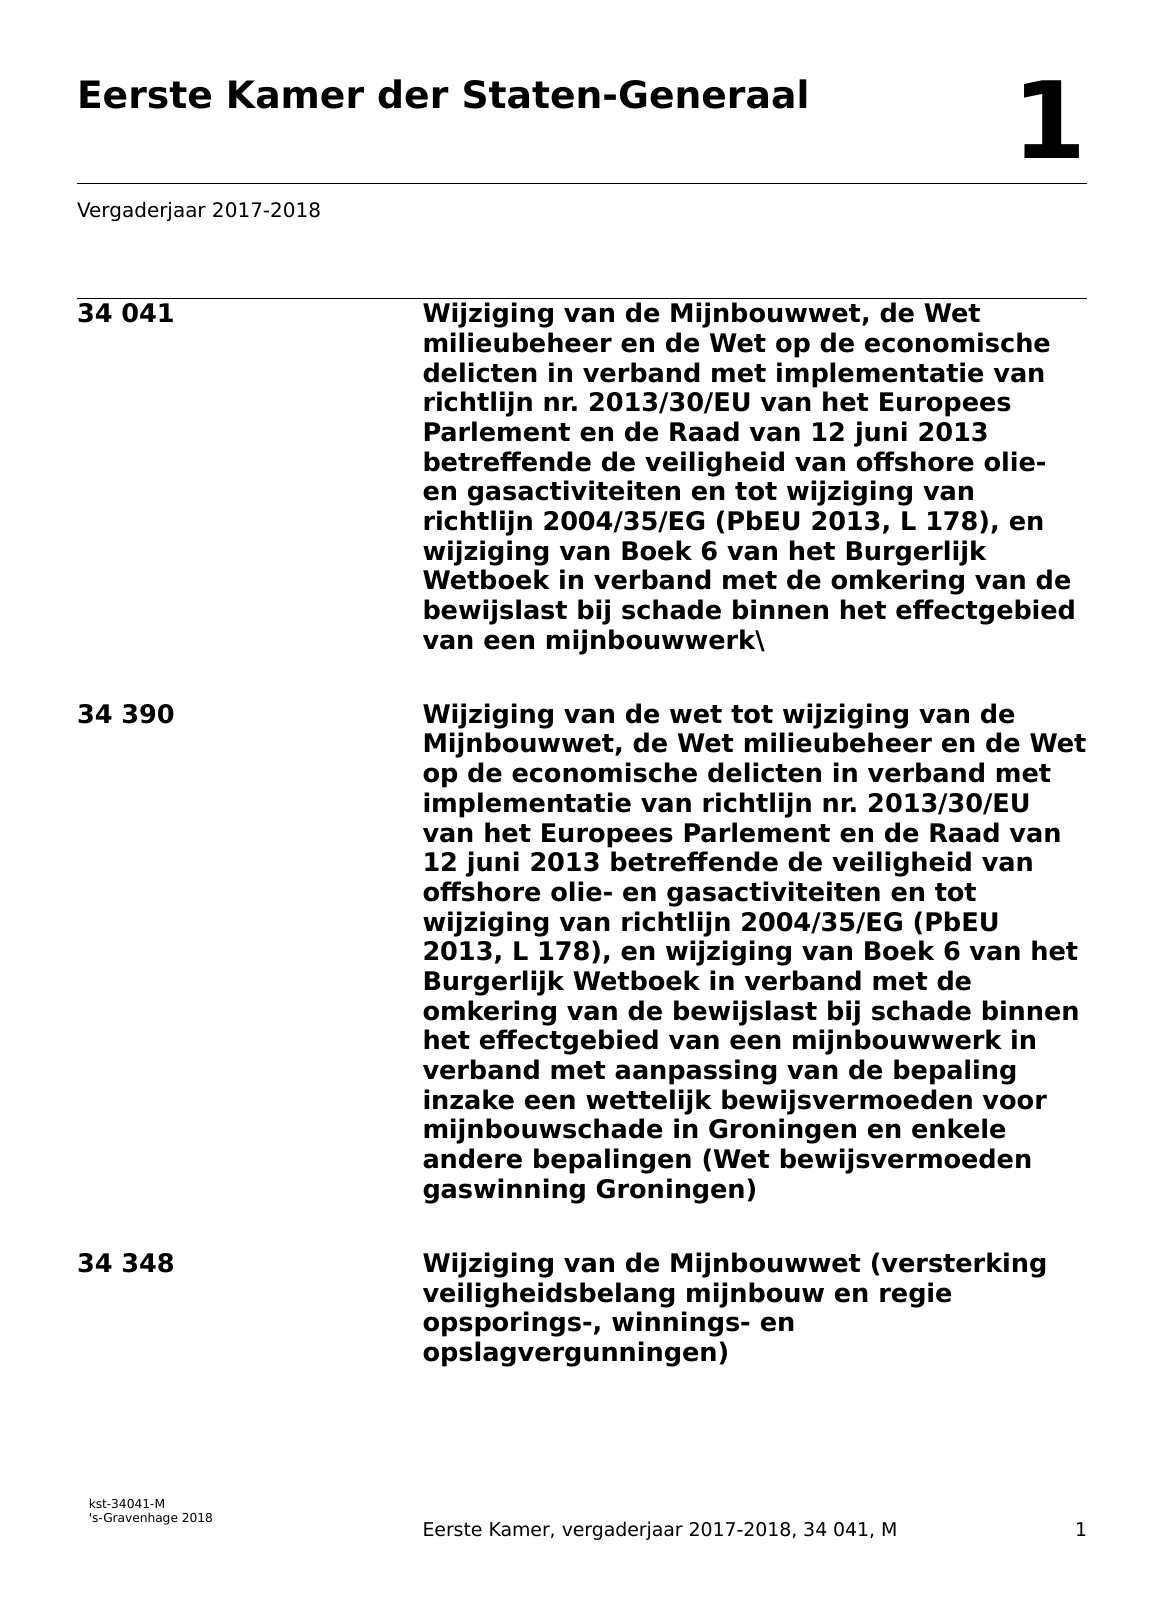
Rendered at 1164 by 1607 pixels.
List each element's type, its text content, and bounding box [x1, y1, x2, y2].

text 's-Gravenhage 2018 [88, 1511, 323, 1525]
subtitle 34 348 Wijziging van de Mijnbouwwet (versterking veiligheidsbelang mijnbouw en regie opsporings-, winnings- en opslagvergunningen) [77, 1249, 1087, 1367]
subtitle 34 041 Wijziging van de Mijnbouwwet, de Wet milieubeheer en de Wet op de economische delicten in verband met implementatie van richtlijn nr. 2013/30/EU van het Europees Parlement en de Raad van 12 juni 2013 betreffende de veiligheid van offshore olie- en gasactiviteiten en tot wijziging van richtlijn 2004/35/EG (PbEU 2013, L 178), en wijziging van Boek 6 van het Burgerlijk Wetboek in verband met de omkering van de bewijslast bij schade binnen het effectgebied van een mijnbouwwerk\ [77, 299, 1087, 655]
subtitle 34 390 Wijziging van de wet tot wijziging van de Mijnbouwwet, de Wet milieubeheer en de Wet op de economische delicten in verband met implementatie van richtlijn nr. 2013/30/EU van het Europees Parlement en de Raad van 12 juni 2013 betreffende de veiligheid van offshore olie- en gasactiviteiten en tot wijziging van richtlijn 2004/35/EG (PbEU 2013, L 178), en wijziging van Boek 6 van het Burgerlijk Wetboek in verband met de omkering van de bewijslast bij schade binnen het effectgebied van een mijnbouwwerk in verband met aanpassing van de bepaling inzake een wettelijk bewijsvermoeden voor mijnbouwschade in Groningen en enkele andere bepalingen (Wet bewijsvermoeden gaswinning Groningen) [77, 699, 1087, 1204]
table_header Eerste Kamer der Staten-Generaal [77, 59, 886, 183]
text kst-34041-M [88, 1497, 323, 1511]
table_header 1 [886, 59, 1087, 183]
table_cell Vergaderjaar 2017-2018 [77, 184, 1087, 298]
